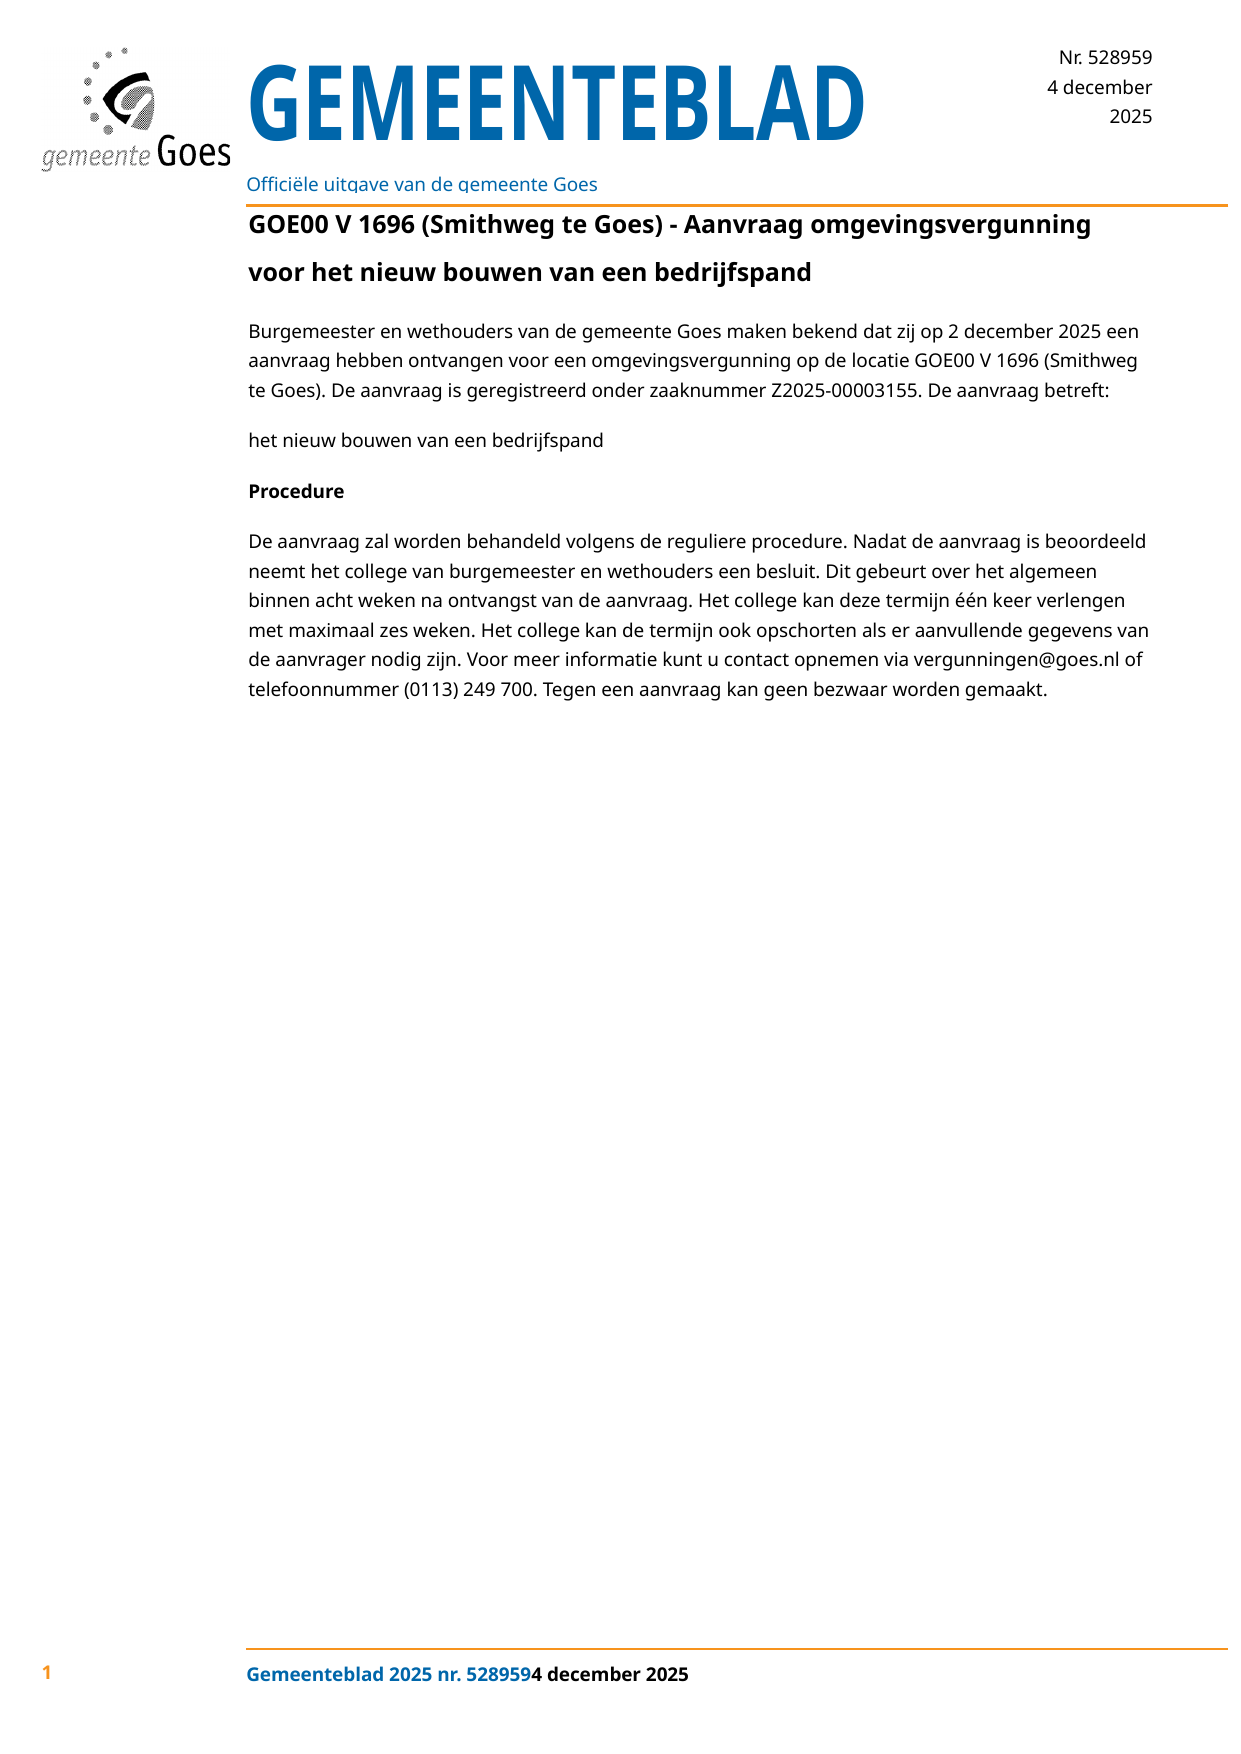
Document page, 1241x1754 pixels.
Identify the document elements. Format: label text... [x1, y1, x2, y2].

picture [41, 47, 231, 172]
text Burgemeester en wethouders van de gemeente Goes maken bekend dat zij op 2 december 2025 een aanvraag hebben ontvangen voor een omgevingsvergunning op de locatie GOE00 V 1696 (Smithweg te Goes). De aanvraag is geregistreerd onder zaaknummer Z2025-00003155. De aanvraag betreft: [248, 318, 1152, 403]
text Procedure [248, 478, 1152, 504]
text GOE00 V 1696 (Smithweg te Goes) - Aanvraag omgevingsvergunning voor het nieuw bouwen van een bedrijfspand [248, 207, 1152, 288]
text De aanvraag zal worden behandeld volgens de reguliere procedure. Nadat de aanvraag is beoordeeld neemt het college van burgemeester en wethouders een besluit. Dit gebeurt over het algemeen binnen acht weken na ontvangst van de aanvraag. Het college kan deze termijn één keer verlengen met maximaal zes weken. Het college kan de termijn ook opschorten als er aanvullende gegevens van de aanvrager nodig zijn. Voor meer informatie kunt u contact opnemen via vergunningen@goes.nl of telefoonnummer (0113) 249 700. Tegen een aanvraag kan geen bezwaar worden gemaakt. [248, 528, 1152, 702]
text het nieuw bouwen van een bedrijfspand [248, 427, 1152, 453]
